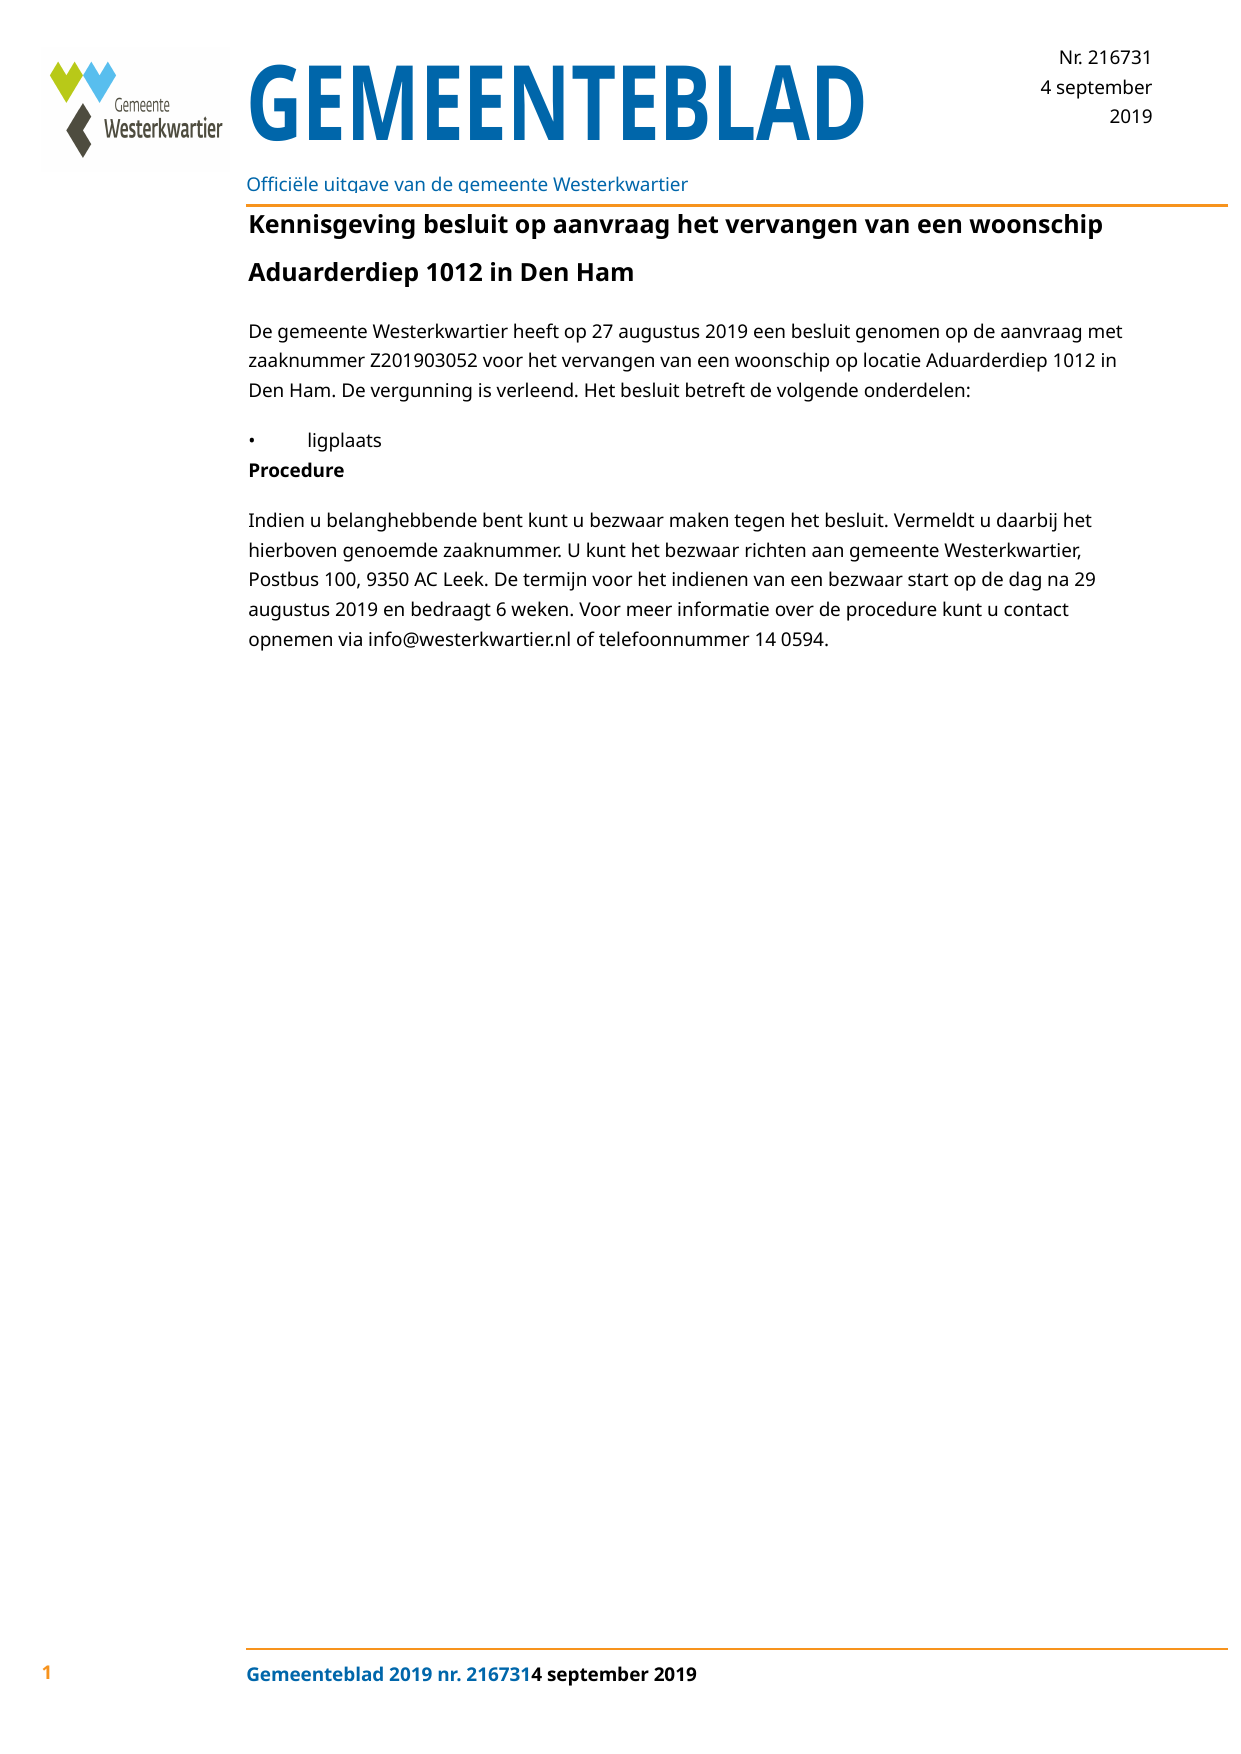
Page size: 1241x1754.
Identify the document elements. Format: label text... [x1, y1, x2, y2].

picture [41, 47, 231, 172]
list ligplaats [248, 427, 1152, 453]
text Indien u belanghebbende bent kunt u bezwaar maken tegen het besluit. Vermeldt u daarbij het hierboven genoemde zaaknummer. U kunt het bezwaar richten aan gemeente Westerkwartier, Postbus 100, 9350 AC Leek. De termijn voor het indienen van een bezwaar start op de dag na 29 augustus 2019 en bedraagt 6 weken. Voor meer informatie over de procedure kunt u contact opnemen via info@westerkwartier.nl of telefoonnummer 14 0594. [248, 507, 1152, 652]
text De gemeente Westerkwartier heeft op 27 augustus 2019 een besluit genomen op de aanvraag met zaaknummer Z201903052 voor het vervangen van een woonschip op locatie Aduarderdiep 1012 in Den Ham. De vergunning is verleend. Het besluit betreft de volgende onderdelen: [248, 318, 1152, 403]
text Kennisgeving besluit op aanvraag het vervangen van een woonschip Aduarderdiep 1012 in Den Ham [248, 207, 1152, 288]
text Procedure [248, 457, 1152, 483]
